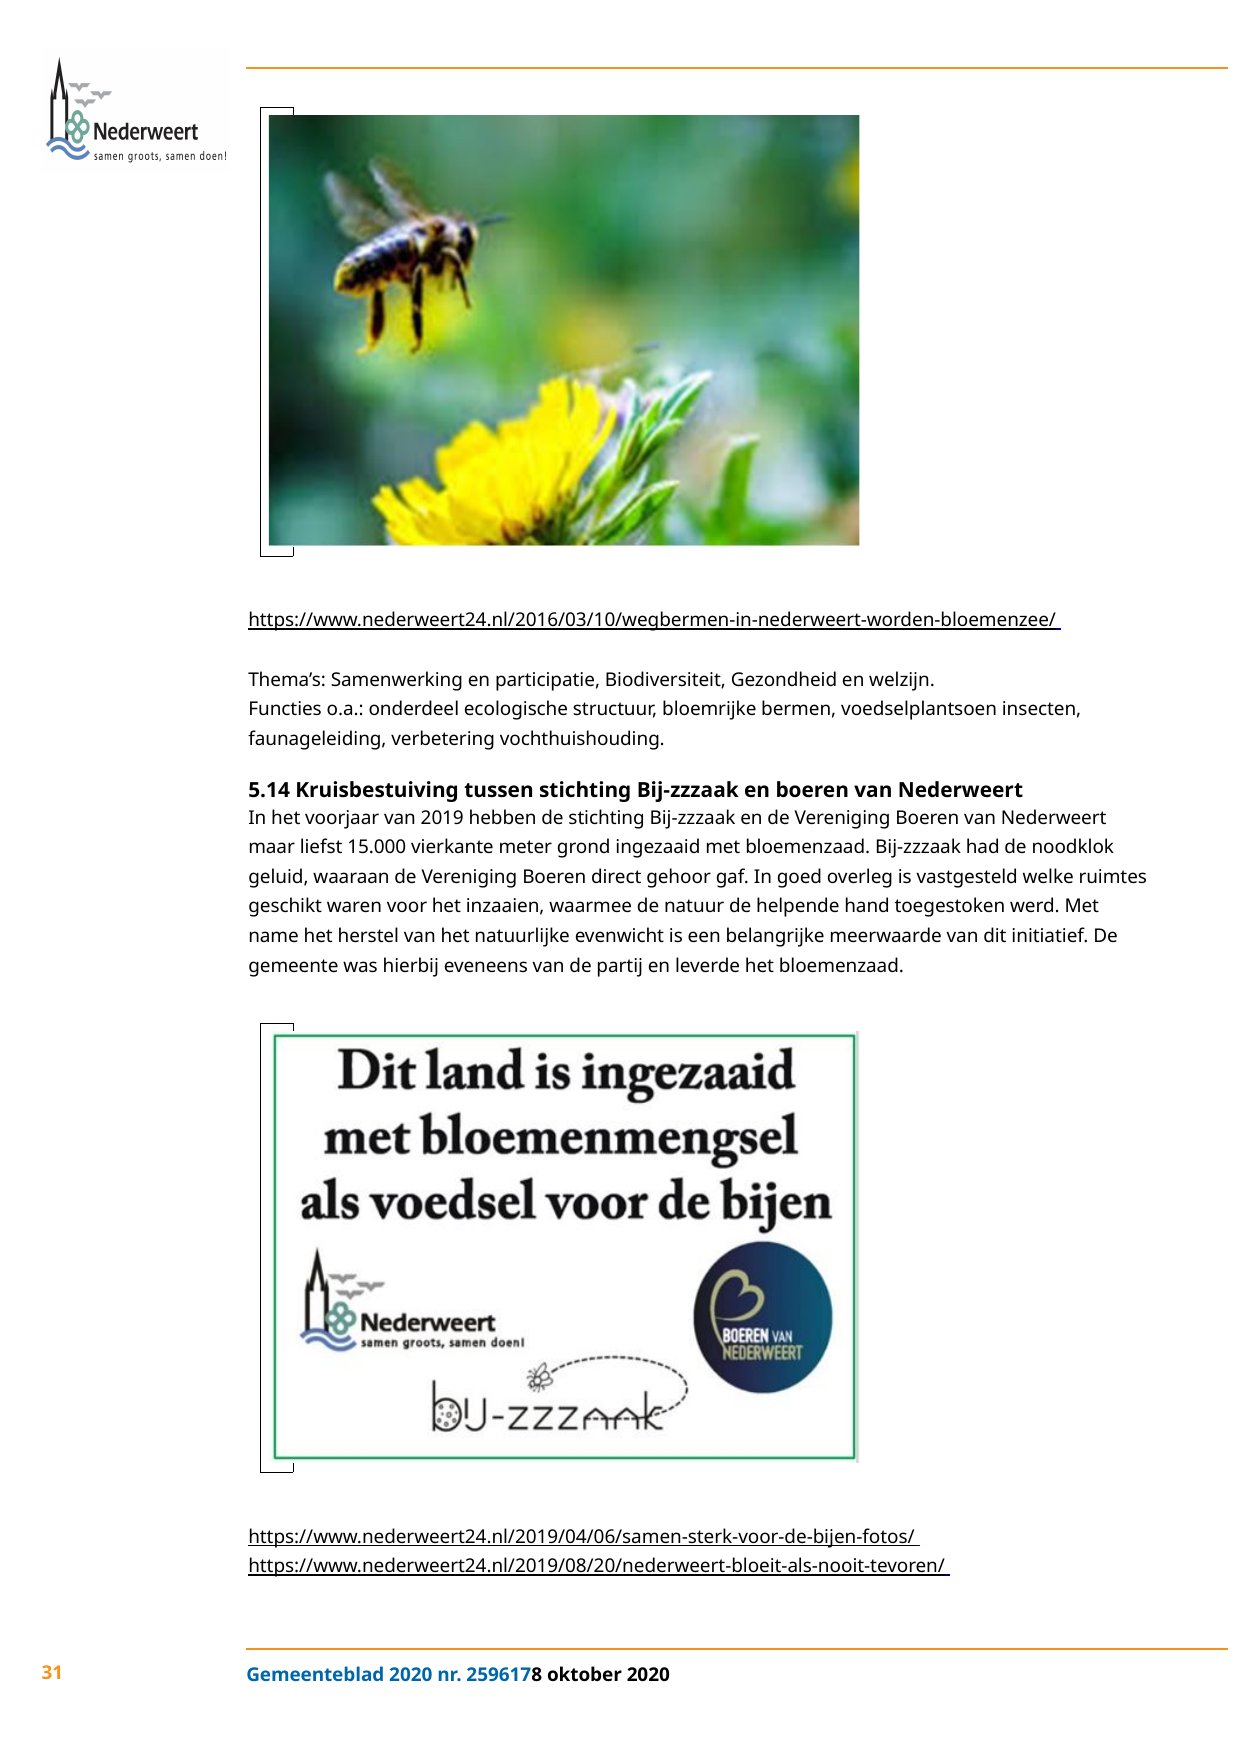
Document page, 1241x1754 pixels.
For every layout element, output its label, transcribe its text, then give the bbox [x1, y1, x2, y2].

picture [41, 47, 231, 172]
text https://www.nederweert24.nl/2019/08/20/nederweert-bloeit-als-nooit-tevoren/ [248, 1552, 1152, 1578]
text https://www.nederweert24.nl/2019/04/06/samen-sterk-voor-de-bijen-fotos/ [248, 1523, 1152, 1548]
text 5.14 Kruisbestuiving tussen stichting Bij-zzzaak en boeren van Nederweert [248, 775, 1152, 804]
text Thema’s: Samenwerking en participatie, Biodiversiteit, Gezondheid en welzijn. [248, 666, 1152, 692]
picture [268, 1031, 860, 1463]
text Functies o.a.: onderdeel ecologische structuur, bloemrijke bermen, voedselplantsoen insecten, faunageleiding, verbetering vochthuishouding. [248, 695, 1152, 751]
text https://www.nederweert24.nl/2016/03/10/wegbermen-in-nederweert-worden-bloemenzee/ [248, 607, 1152, 632]
text In het voorjaar van 2019 hebben de stichting Bij-zzzaak en de Vereniging Boeren van Nederweert maar liefst 15.000 vierkante meter grond ingezaaid met bloemenzaad. Bij-zzzaak had de noodklok geluid, waaraan de Vereniging Boeren direct gehoor gaf. In goed overleg is vastgesteld welke ruimtes geschikt waren voor het inzaaien, waarmee de natuur de helpende hand toegestoken werd. Met name het herstel van het natuurlijke evenwicht is een belangrijke meerwaarde van dit initiatief. De gemeente was hierbij eveneens van de partij en leverde het bloemenzaad. [248, 804, 1152, 977]
picture [268, 115, 860, 547]
